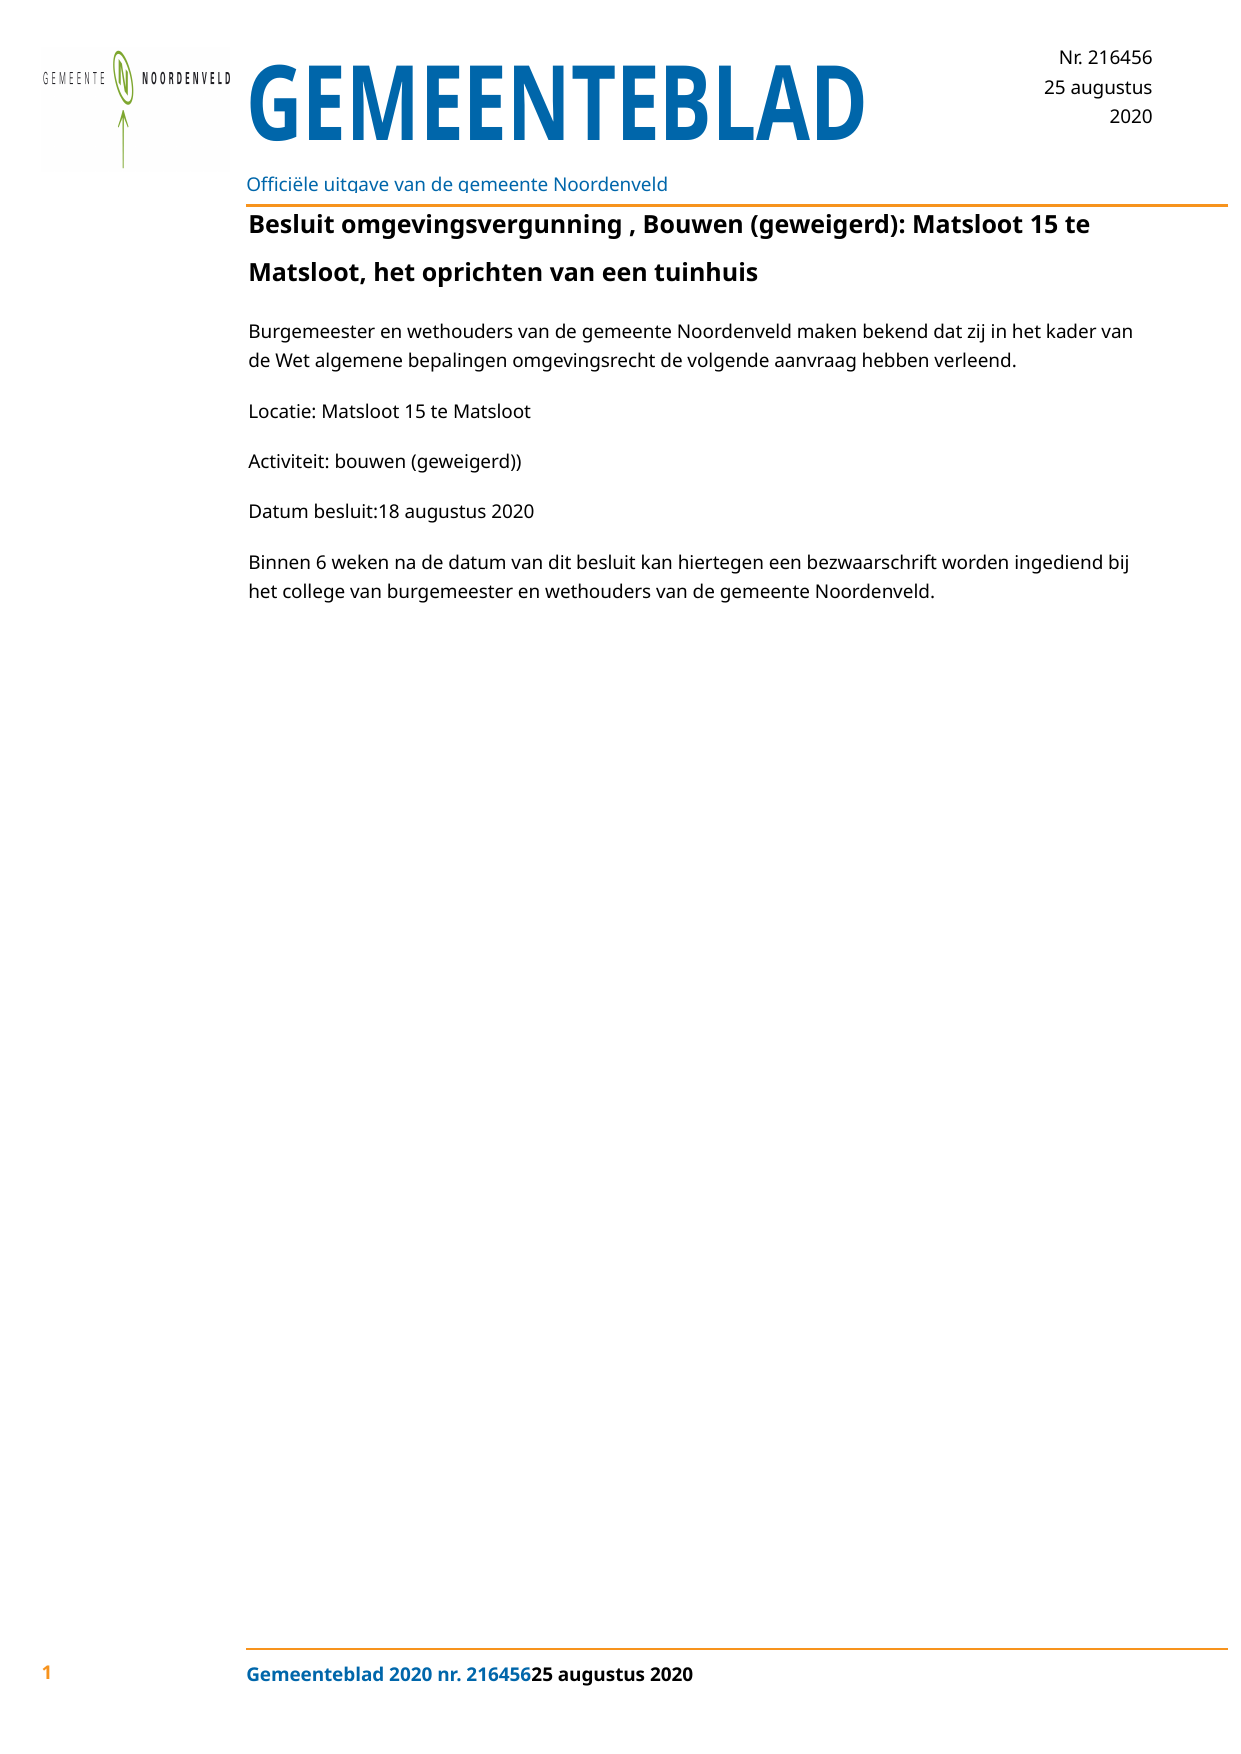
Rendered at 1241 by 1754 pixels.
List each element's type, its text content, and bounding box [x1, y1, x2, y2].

picture [41, 47, 231, 172]
text Locatie: Matsloot 15 te Matsloot [248, 398, 1152, 424]
text Datum besluit:18 augustus 2020 [248, 499, 1152, 524]
text Burgemeester en wethouders van de gemeente Noordenveld maken bekend dat zij in het kader van de Wet algemene bepalingen omgevingsrecht de volgende aanvraag hebben verleend. [248, 318, 1152, 373]
text Activiteit: bouwen (geweigerd)) [248, 448, 1152, 474]
text Besluit omgevingsvergunning , Bouwen (geweigerd): Matsloot 15 te Matsloot, het oprichten van een tuinhuis [248, 207, 1152, 288]
text Binnen 6 weken na de datum van dit besluit kan hiertegen een bezwaarschrift worden ingediend bij het college van burgemeester en wethouders van de gemeente Noordenveld. [248, 549, 1152, 604]
